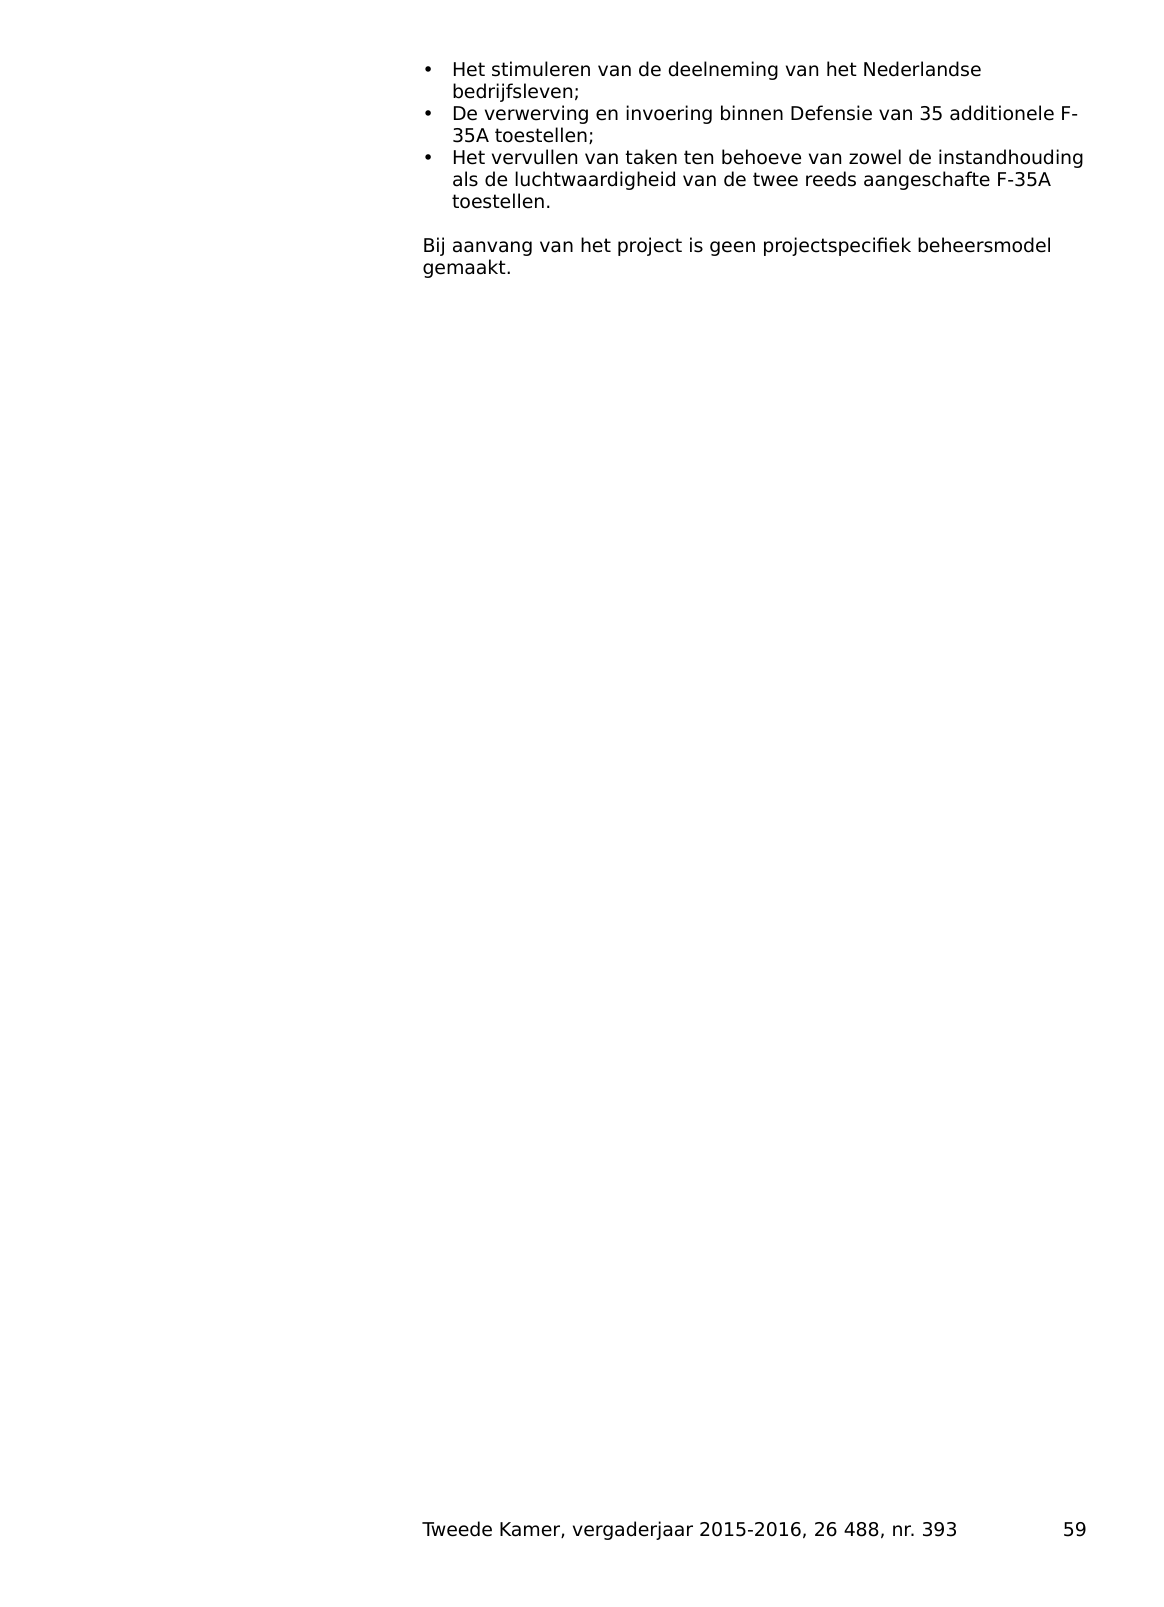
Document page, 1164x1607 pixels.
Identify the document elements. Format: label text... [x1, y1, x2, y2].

text • Het stimuleren van de deelneming van het Nederlandse bedrijfsleven; [422, 59, 1087, 103]
text • Het vervullen van taken ten behoeve van zowel de instandhouding als de luchtwaardigheid van de twee reeds aangeschafte F-35A toestellen. [422, 147, 1087, 213]
text Bij aanvang van het project is geen projectspecifiek beheersmodel gemaakt. [422, 235, 1087, 279]
text • De verwerving en invoering binnen Defensie van 35 additionele F-35A toestellen; [422, 103, 1087, 147]
